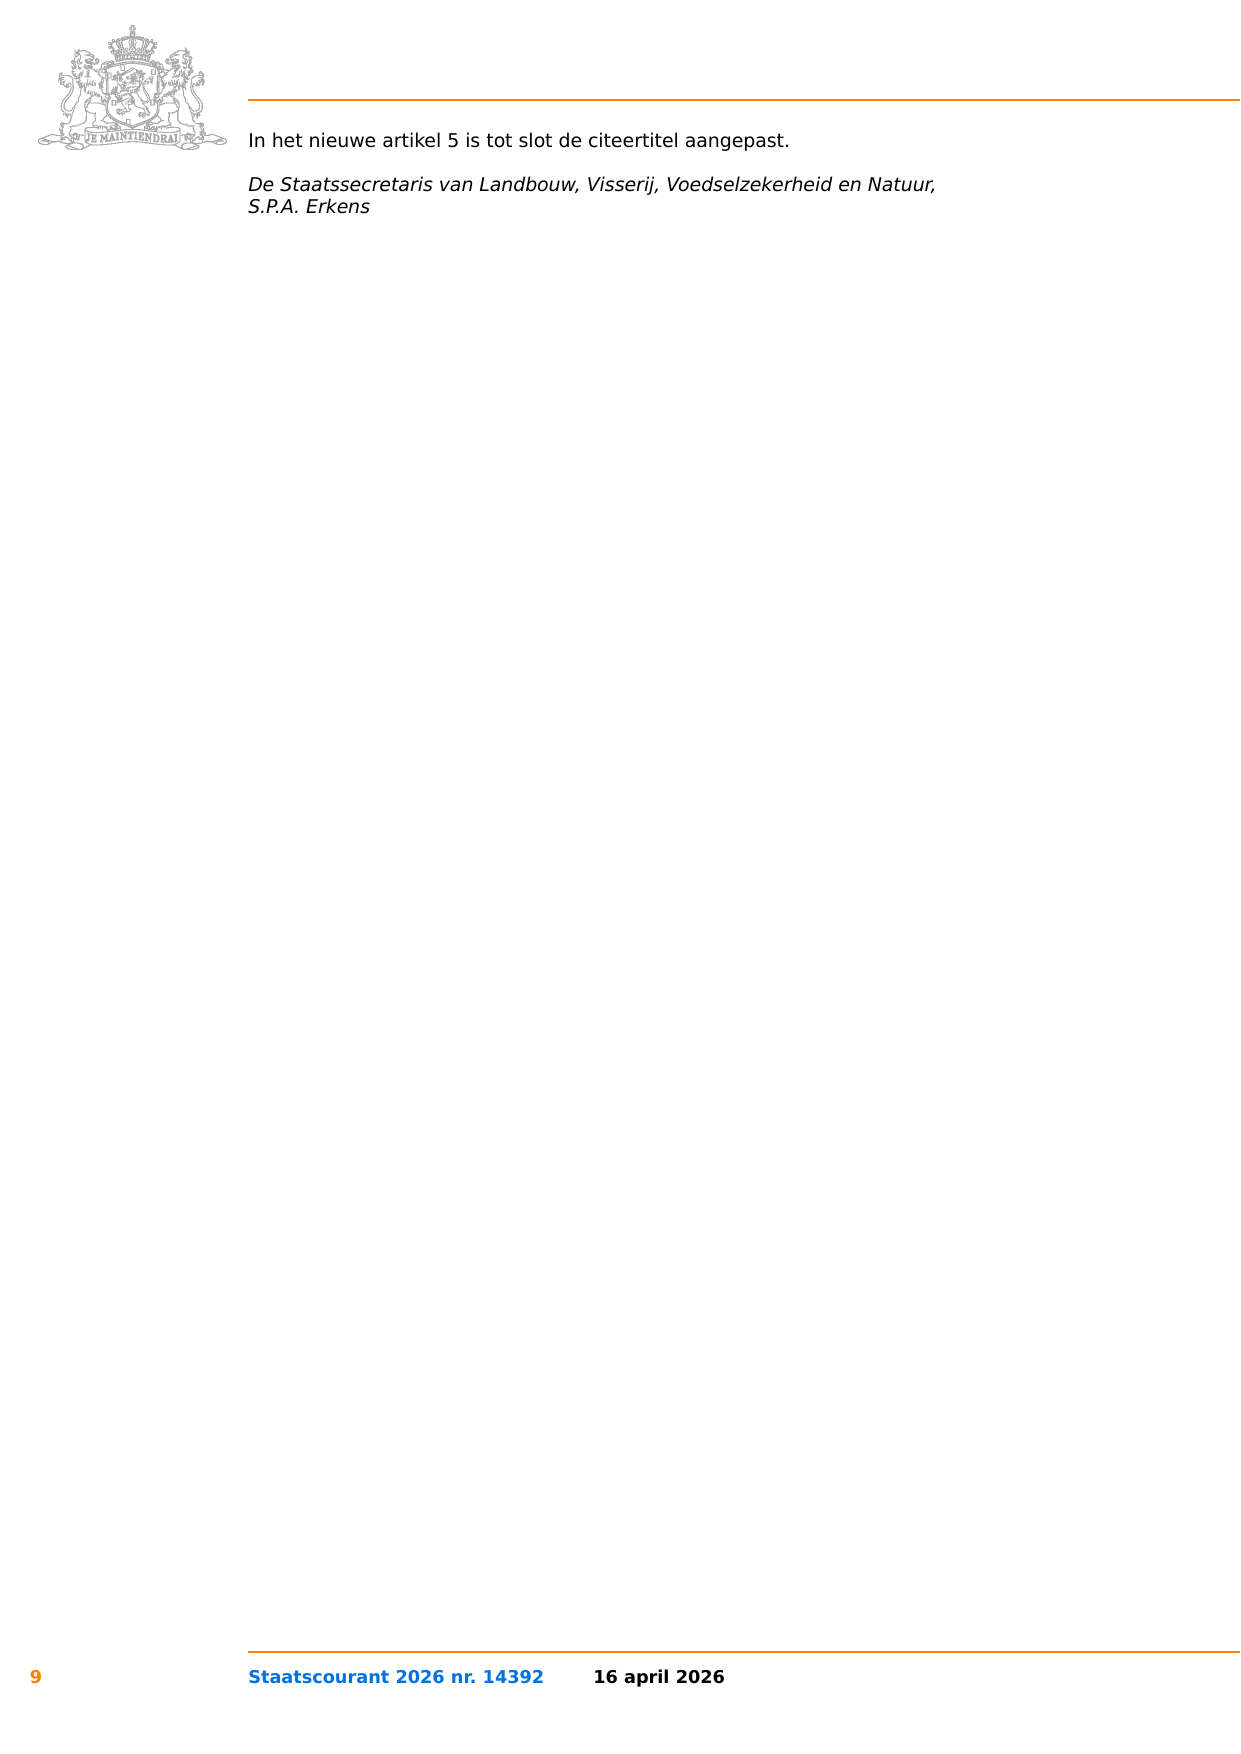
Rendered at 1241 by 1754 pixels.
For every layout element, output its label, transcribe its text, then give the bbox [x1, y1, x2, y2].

picture [38, 25, 227, 150]
text In het nieuwe artikel 5 is tot slot de citeertitel aangepast. [248, 130, 1163, 152]
text De Staatssecretaris van Landbouw, Visserij, Voedselzekerheid en Natuur, S.P.A. Erkens [248, 174, 1163, 218]
